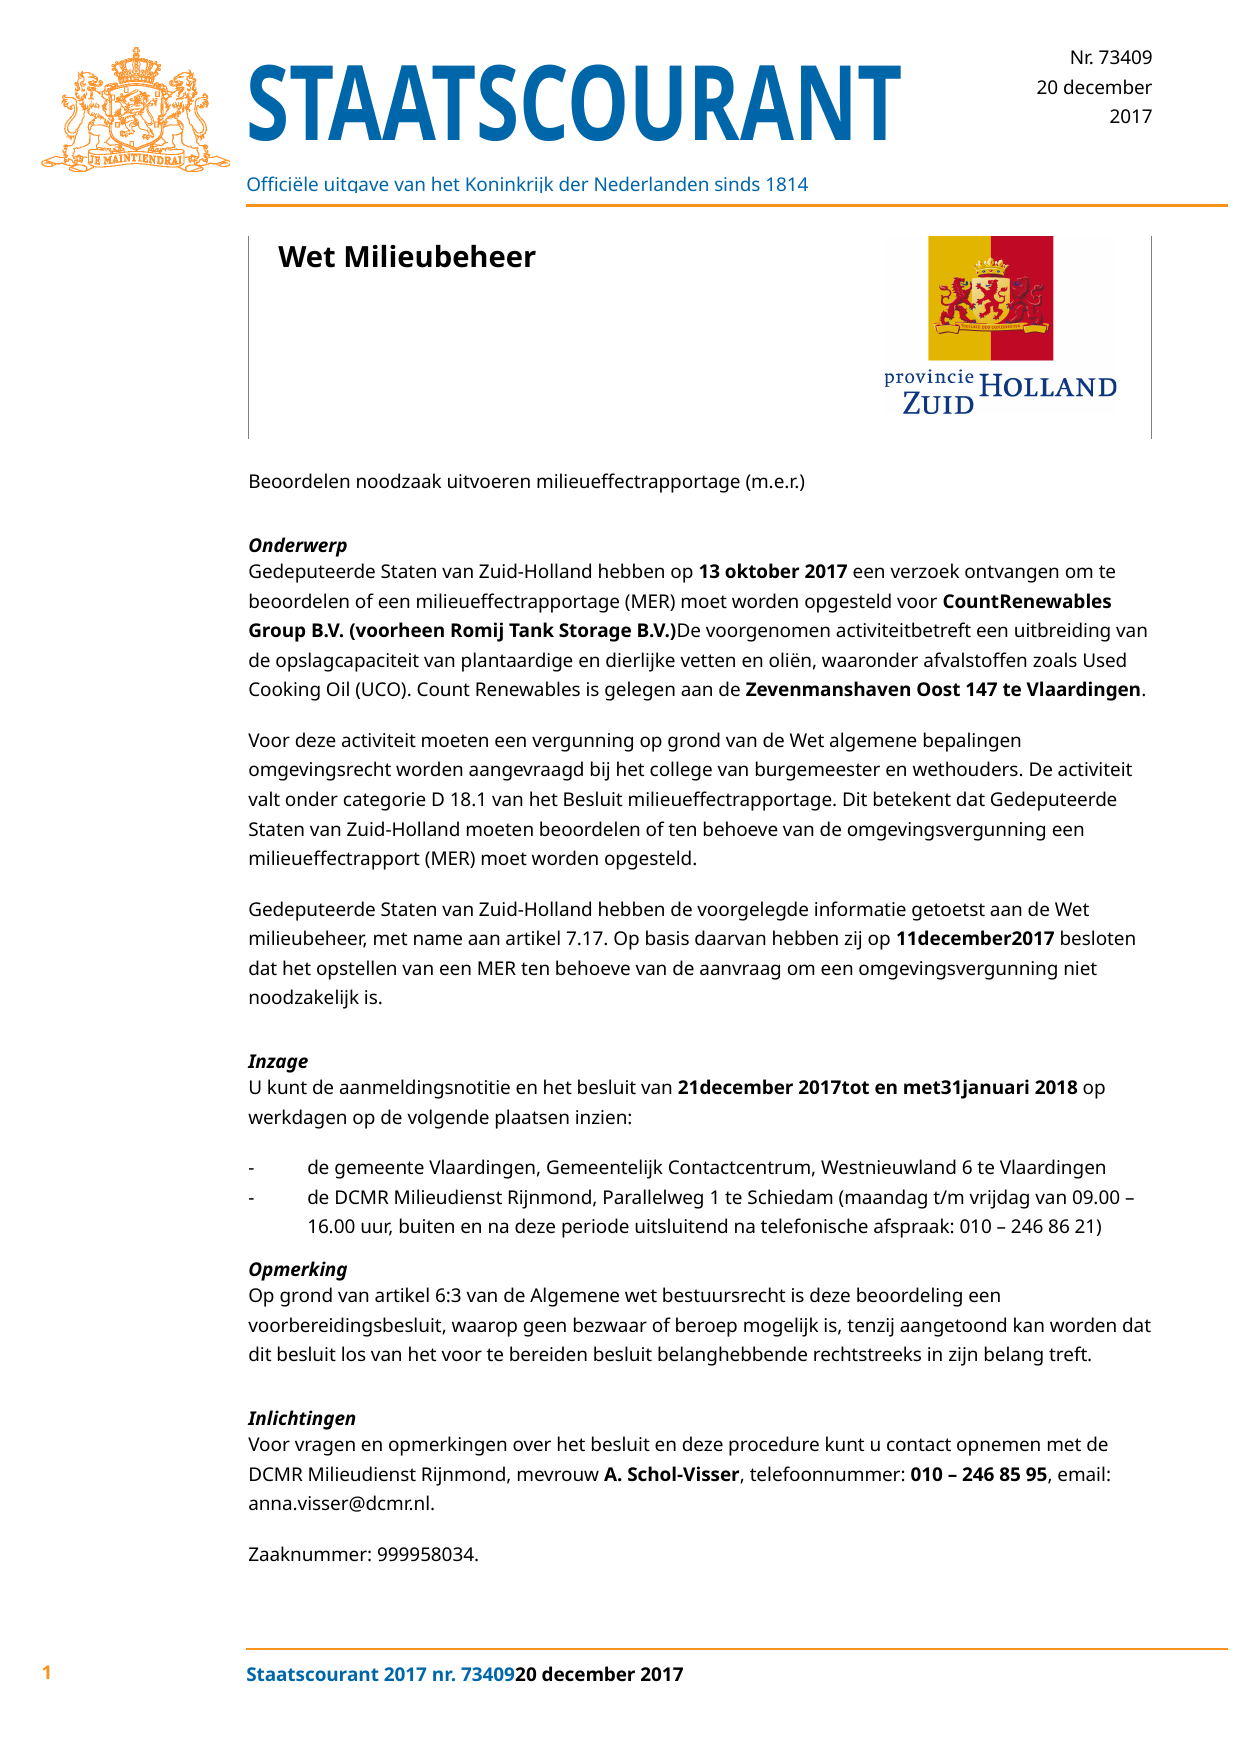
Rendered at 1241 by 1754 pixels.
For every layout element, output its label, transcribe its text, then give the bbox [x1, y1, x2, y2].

text Zaaknummer: 999958034. [248, 1541, 1152, 1566]
text Op grond van artikel 6:3 van de Algemene wet bestuursrecht is deze beoordeling een voorbereidingsbesluit, waarop geen bezwaar of beroep mogelijk is, tenzij aangetoond kan worden dat dit besluit los van het voor te bereiden besluit belanghebbende rechtstreeks in zijn belang treft. [248, 1282, 1152, 1367]
text Inzage [248, 1048, 1152, 1074]
text Gedeputeerde Staten van Zuid-Holland hebben op 13 oktober 2017 een verzoek ontvangen om te beoordelen of een milieueffectrapportage (MER) moet worden opgesteld voor CountRenewables Group B.V. (voorheen Romij Tank Storage B.V.)De voorgenomen activiteitbetreft een uitbreiding van de opslagcapaciteit van plantaardige en dierlijke vetten en oliën, waaronder afvalstoffen zoals Used Cooking Oil (UCO). Count Renewables is gelegen aan de Zevenmanshaven Oost 147 te Vlaardingen. [248, 558, 1152, 702]
text Voor vragen en opmerkingen over het besluit en deze procedure kunt u contact opnemen met de DCMR Milieudienst Rijnmond, mevrouw A. Schol-Visser, telefoonnummer: 010 – 246 85 95, email: anna.visser@dcmr.nl. [248, 1431, 1152, 1516]
list de DCMR Milieudienst Rijnmond, Parallelweg 1 te Schiedam (maandag t/m vrijdag van 09.00 – 16.00 uur, buiten en na deze periode uitsluitend na telefonische afspraak: 010 – 246 86 21) [248, 1184, 1152, 1239]
text Opmerking [248, 1257, 1152, 1282]
table_header [850, 414, 1151, 439]
table_header [1117, 236, 1151, 413]
text Onderwerp [248, 533, 1152, 558]
text Voor deze activiteit moeten een vergunning op grond van de Wet algemene bepalingen omgevingsrecht worden aangevraagd bij het college van burgemeester en wethouders. De activiteit valt onder categorie D 18.1 van het Besluit milieueffectrapportage. Dit betekent dat Gedeputeerde Staten van Zuid-Holland moeten beoordelen of ten behoeve van de omgevingsvergunning een milieueffectrapport (MER) moet worden opgesteld. [248, 727, 1152, 871]
text Beoordelen noodzaak uitvoeren milieueffectrapportage (m.e.r.) [248, 469, 1152, 494]
text U kunt de aanmeldingsnotitie en het besluit van 21december 2017tot en met31januari 2018 op werkdagen op de volgende plaatsen inzien: [248, 1074, 1152, 1129]
text Inlichtingen [248, 1405, 1152, 1431]
table_header [850, 236, 885, 413]
table_header Wet Milieubeheer [249, 236, 850, 439]
list de gemeente Vlaardingen, Gemeentelijk Contactcentrum, Westnieuwland 6 te Vlaardingen [248, 1154, 1152, 1180]
text Gedeputeerde Staten van Zuid-Holland hebben de voorgelegde informatie getoetst aan de Wet milieubeheer, met name aan artikel 7.17. Op basis daarvan hebben zij op 11december2017 besloten dat het opstellen van een MER ten behoeve van de aanvraag om een omgevingsvergunning niet noodzakelijk is. [248, 896, 1152, 1010]
picture [41, 47, 231, 172]
picture [885, 236, 1117, 414]
